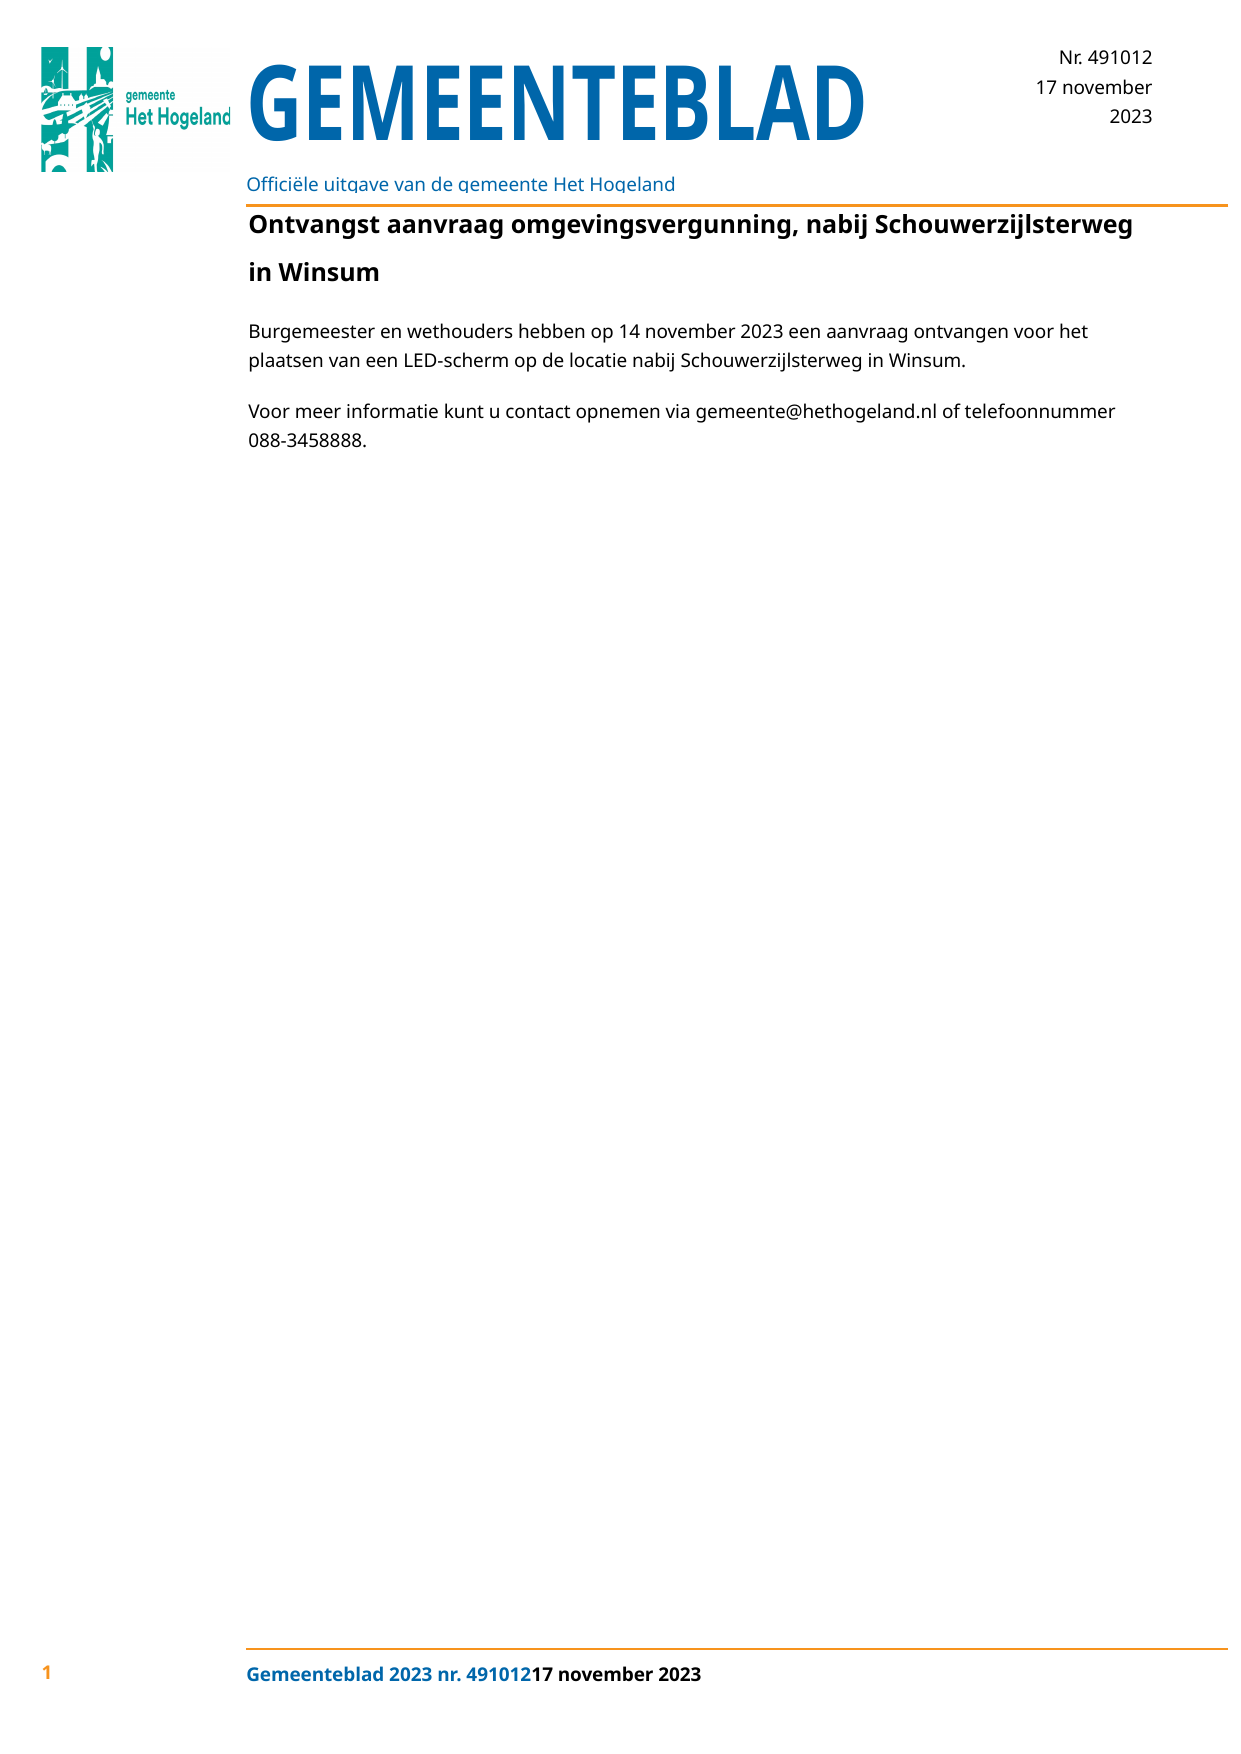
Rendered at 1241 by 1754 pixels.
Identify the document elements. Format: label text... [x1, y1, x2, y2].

text Voor meer informatie kunt u contact opnemen via gemeente@hethogeland.nl of telefoonnummer 088-3458888. [248, 398, 1152, 453]
text Ontvangst aanvraag omgevingsvergunning, nabij Schouwerzijlsterweg in Winsum [248, 207, 1152, 288]
picture [41, 47, 231, 172]
text Burgemeester en wethouders hebben op 14 november 2023 een aanvraag ontvangen voor het plaatsen van een LED-scherm op de locatie nabij Schouwerzijlsterweg in Winsum. [248, 318, 1152, 373]
